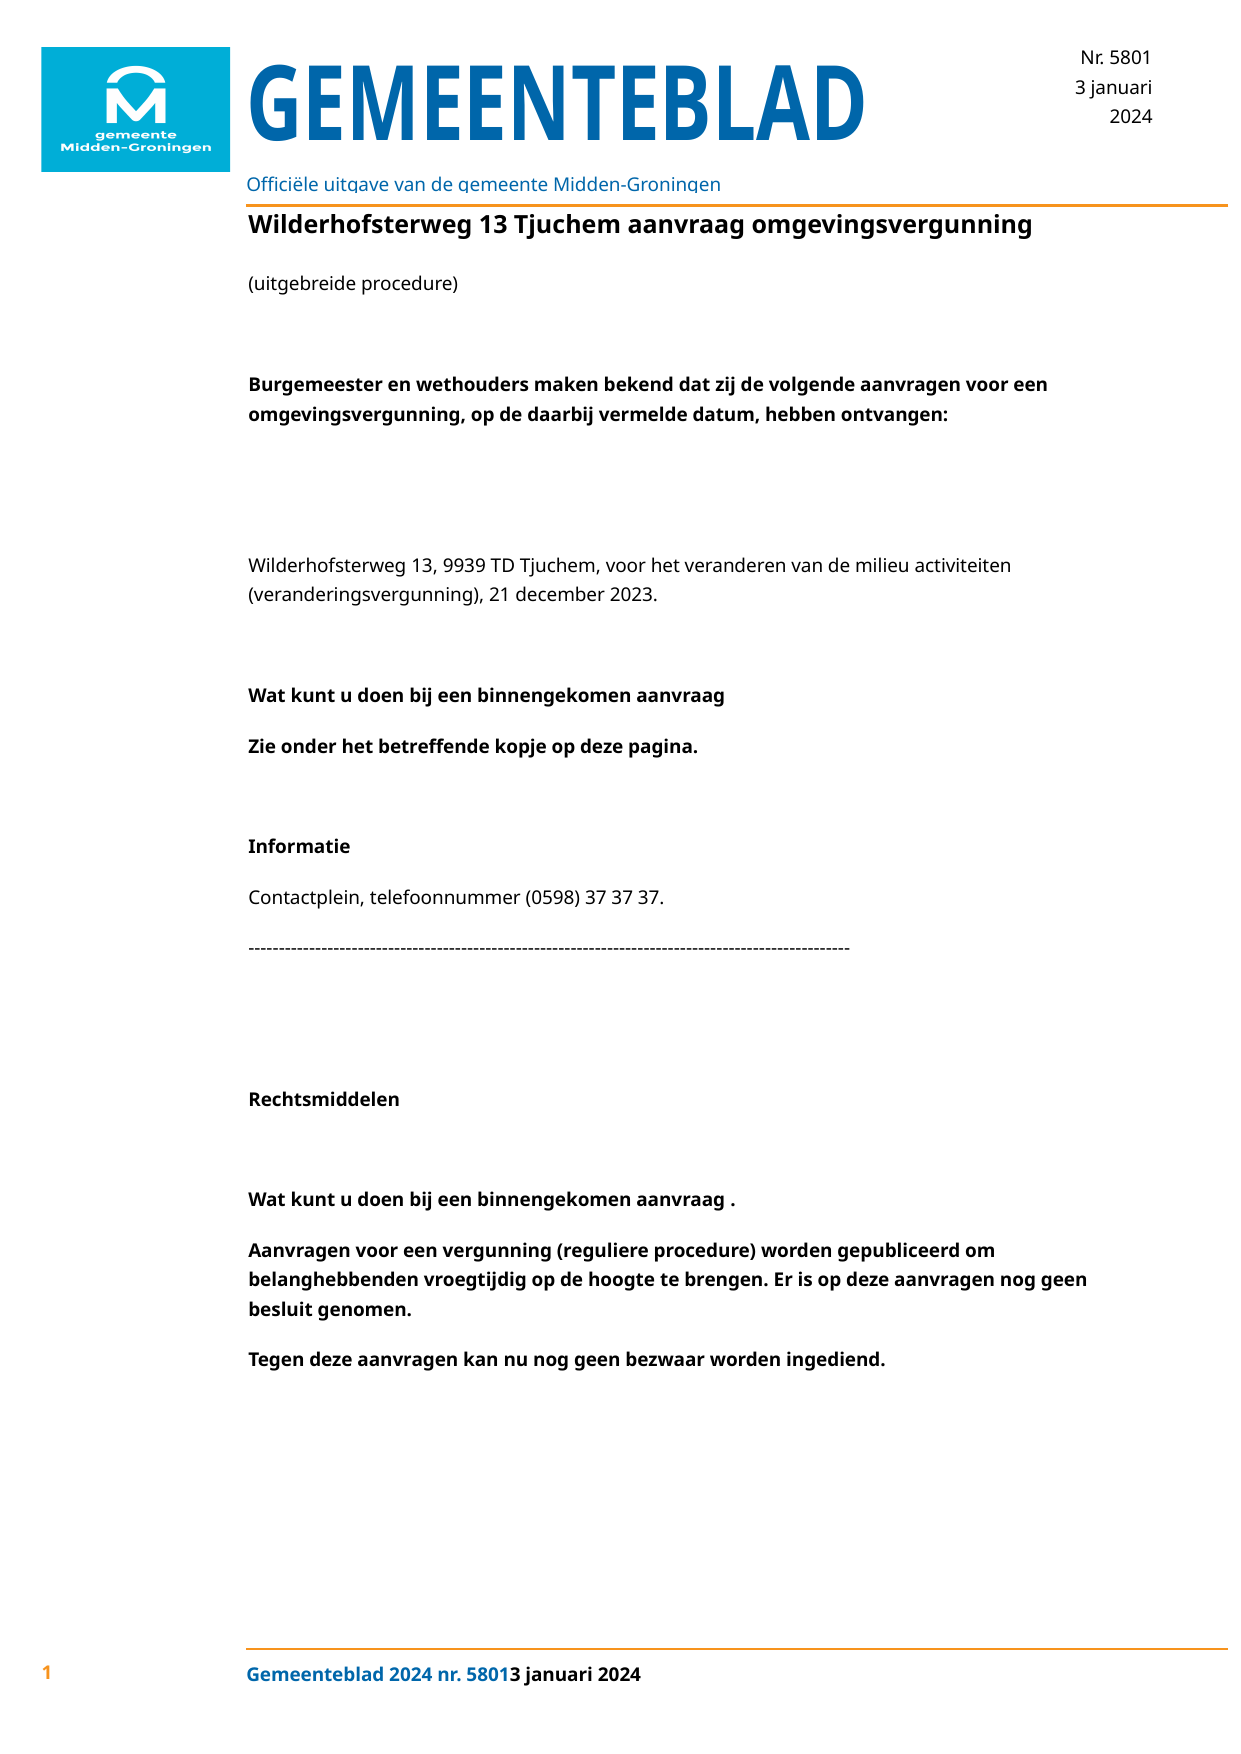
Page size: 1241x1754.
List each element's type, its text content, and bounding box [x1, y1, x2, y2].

text --------------------------------------------------------------------------------------------------- [248, 934, 1152, 960]
text Rechtsmiddelen [248, 1086, 1152, 1111]
text Wat kunt u doen bij een binnengekomen aanvraag . [248, 1187, 1152, 1212]
picture [107, 89, 165, 122]
text Aanvragen voor een vergunning (reguliere procedure) worden gepubliceerd om belanghebbenden vroegtijdig op de hoogte te brengen. Er is op deze aanvragen nog geen besluit genomen. [248, 1237, 1152, 1322]
text Informatie [248, 834, 1152, 859]
text Wat kunt u doen bij een binnengekomen aanvraag [248, 682, 1152, 708]
text Burgemeester en wethouders maken bekend dat zij de volgende aanvragen voor een omgevingsvergunning, op de daarbij vermelde datum, hebben ontvangen: [248, 371, 1152, 426]
text Zie onder het betreffende kopje op deze pagina. [248, 733, 1152, 758]
text Tegen deze aanvragen kan nu nog geen bezwaar worden ingediend. [248, 1347, 1152, 1372]
picture [184, 146, 190, 153]
text Wilderhofsterweg 13 Tjuchem aanvraag omgevingsvergunning [248, 207, 1152, 241]
text (uitgebreide procedure) [248, 270, 1152, 296]
text Wilderhofsterweg 13, 9939 TD Tjuchem, voor het veranderen van de milieu activiteiten (veranderingsvergunning), 21 december 2023. [248, 552, 1152, 607]
picture [108, 66, 164, 82]
text Contactplein, telefoonnummer (0598) 37 37 37. [248, 884, 1152, 910]
